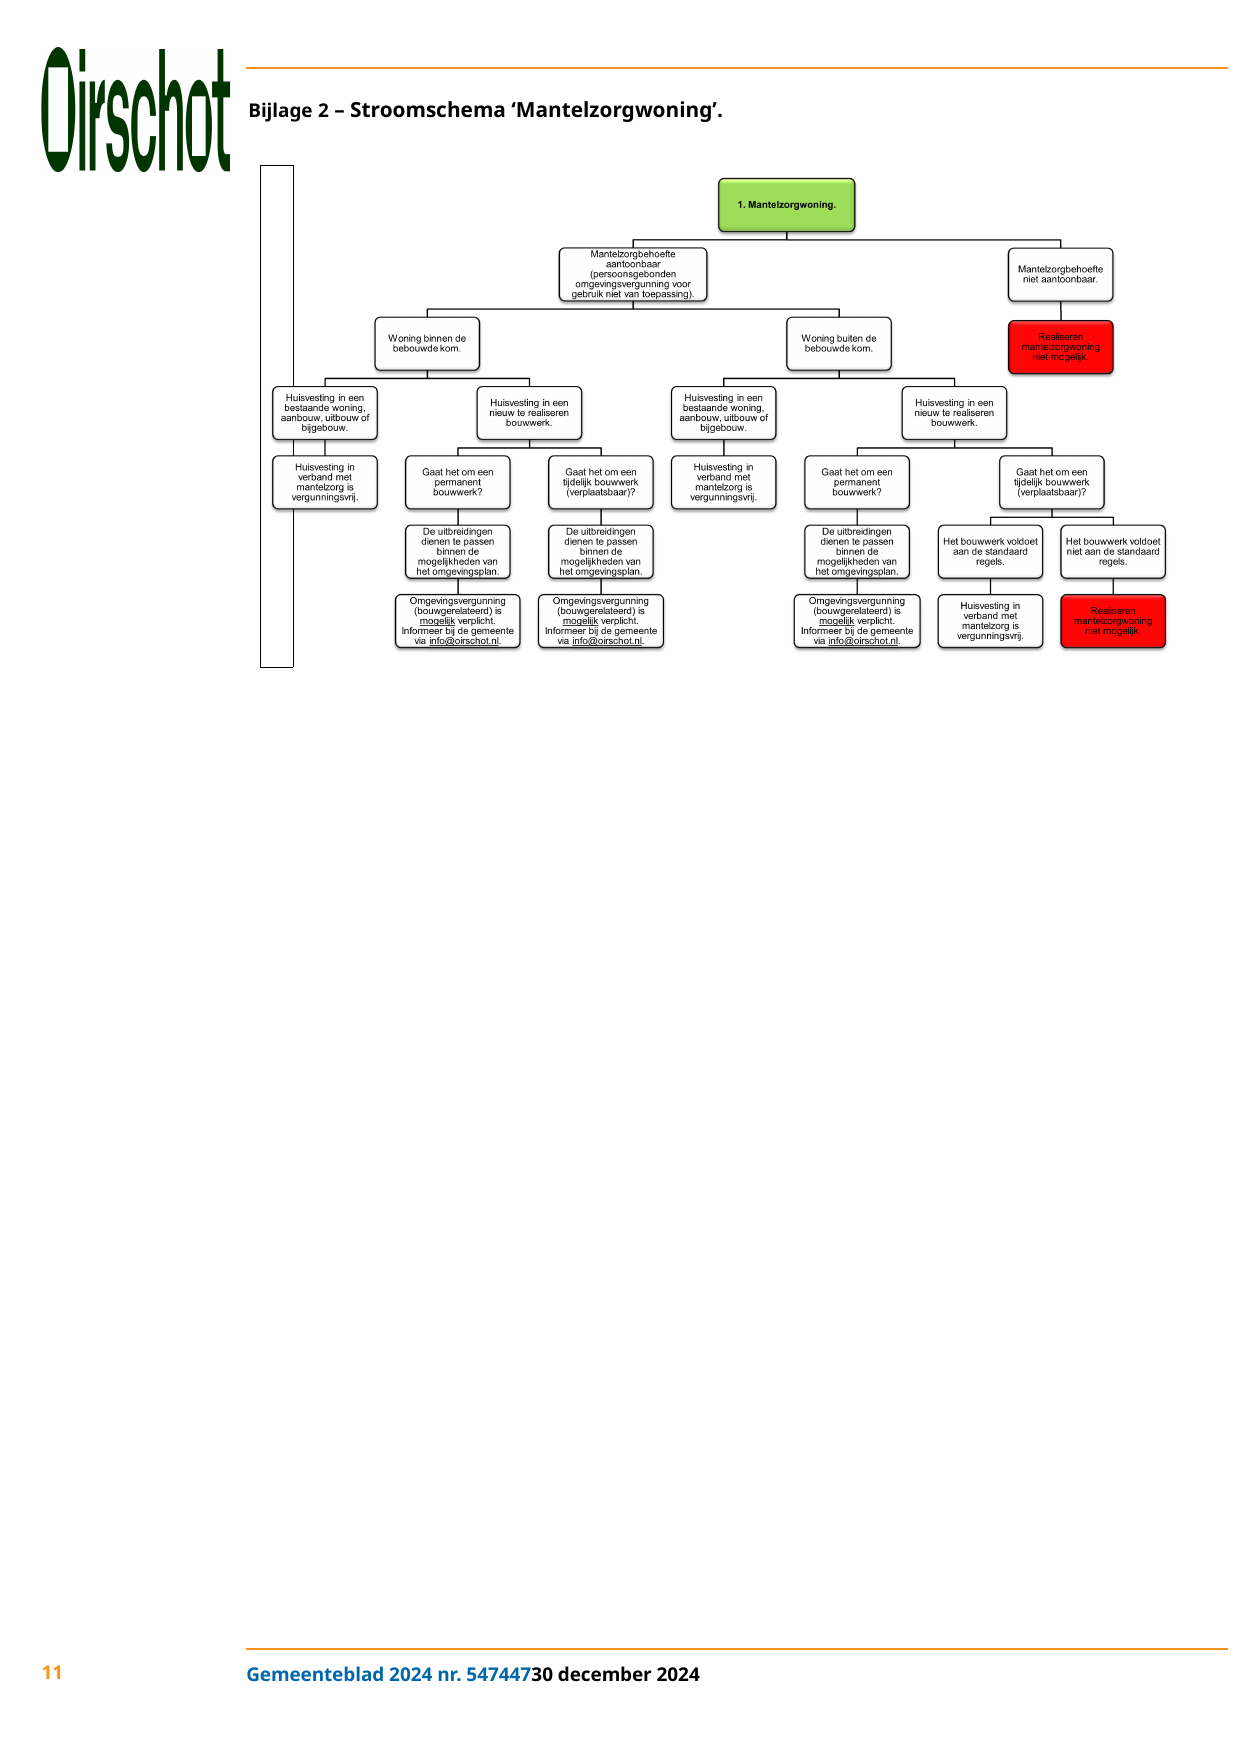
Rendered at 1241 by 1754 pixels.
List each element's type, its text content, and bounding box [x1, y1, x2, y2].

picture [41, 47, 231, 172]
picture [268, 173, 1173, 658]
text Bijlage 2 – Stroomschema ‘Mantelzorgwoning’. [248, 95, 1152, 123]
